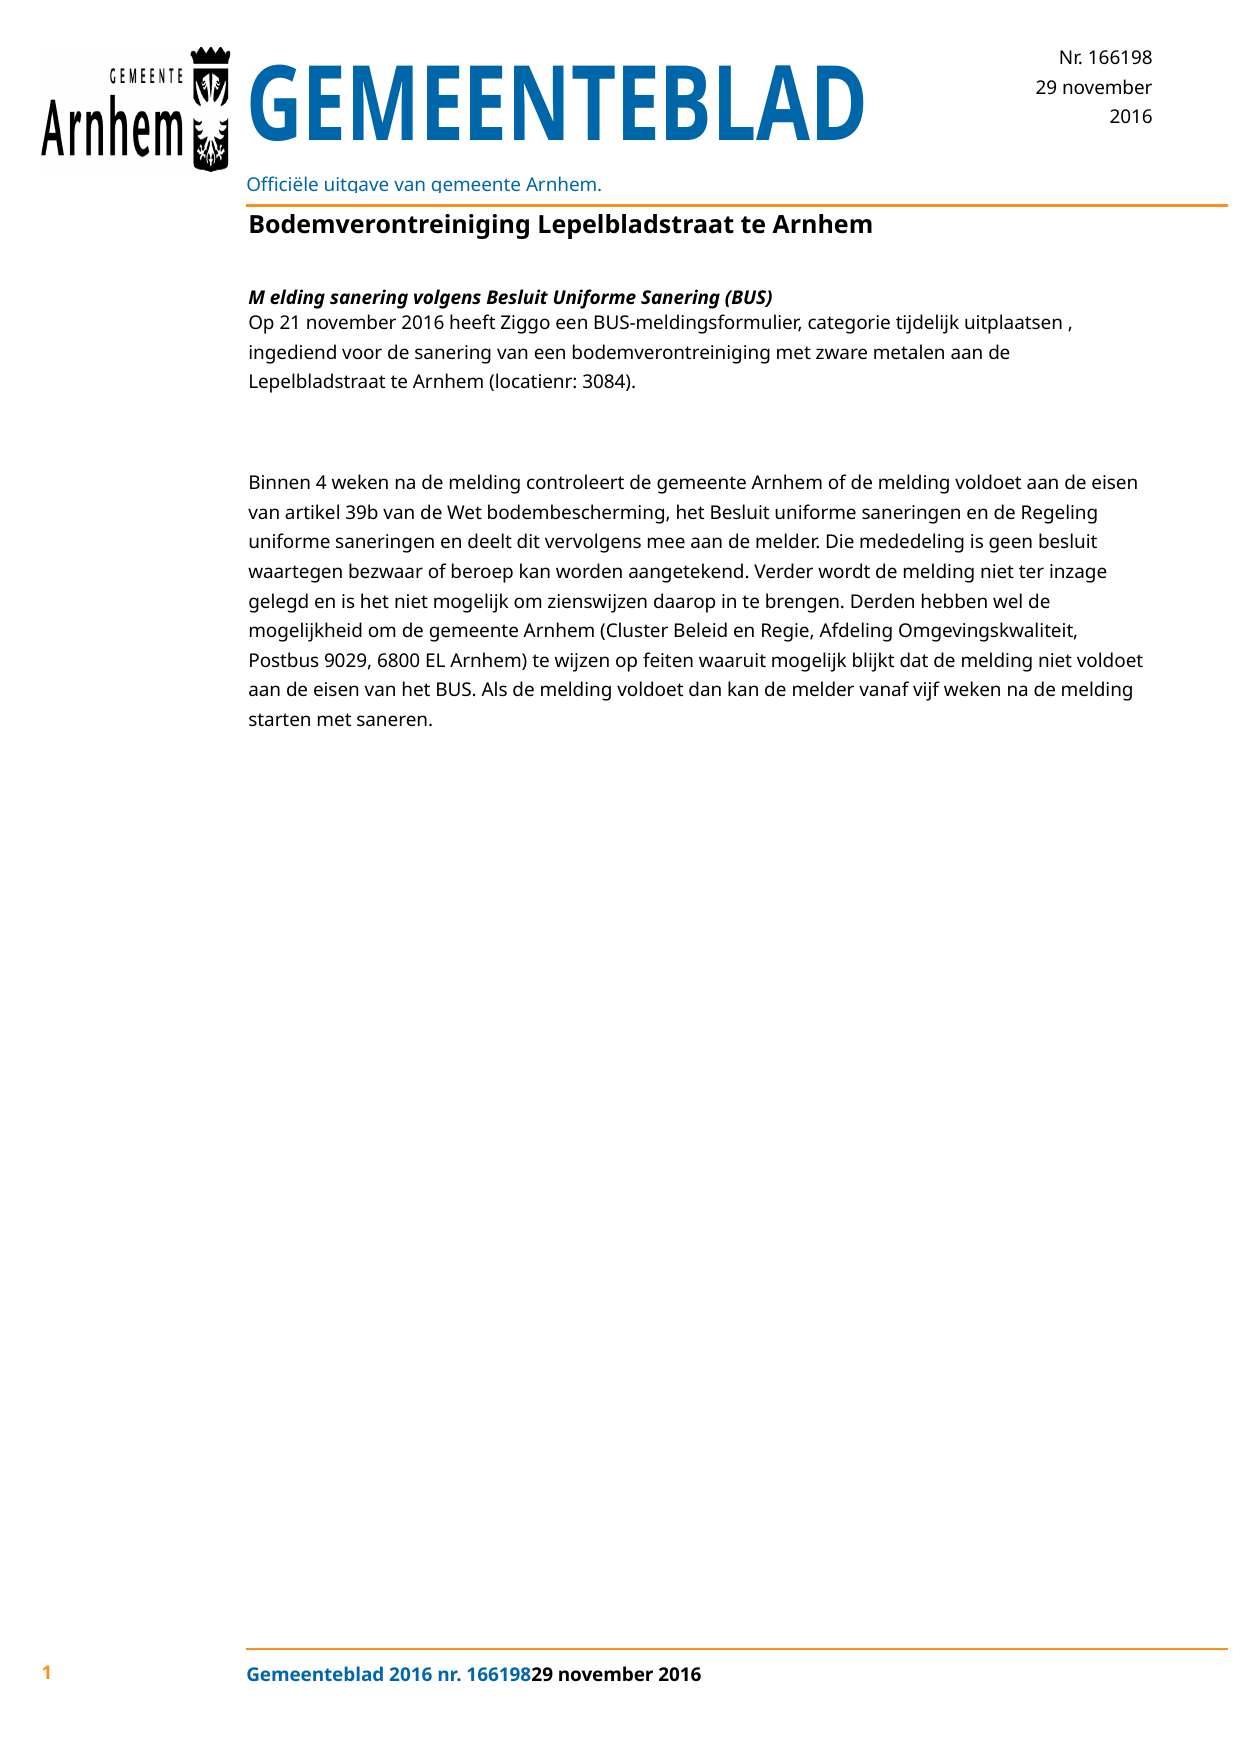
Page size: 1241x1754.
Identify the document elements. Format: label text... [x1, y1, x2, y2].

text M elding sanering volgens Besluit Uniforme Sanering (BUS) [248, 284, 1152, 309]
text Op 21 november 2016 heeft Ziggo een BUS-meldingsformulier, categorie tijdelijk uitplaatsen , ingediend voor de sanering van een bodemverontreiniging met zware metalen aan de Lepelbladstraat te Arnhem (locatienr: 3084). [248, 309, 1152, 394]
text Bodemverontreiniging Lepelbladstraat te Arnhem [248, 207, 1152, 241]
text Binnen 4 weken na de melding controleert de gemeente Arnhem of de melding voldoet aan de eisen van artikel 39b van de Wet bodembescherming, het Besluit uniforme saneringen en de Regeling uniforme saneringen en deelt dit vervolgens mee aan de melder. Die mededeling is geen besluit waartegen bezwaar of beroep kan worden aangetekend. Verder wordt de melding niet ter inzage gelegd en is het niet mogelijk om zienswijzen daarop in te brengen. Derden hebben wel de mogelijkheid om de gemeente Arnhem (Cluster Beleid en Regie, Afdeling Omgevingskwaliteit, Postbus 9029, 6800 EL Arnhem) te wijzen op feiten waaruit mogelijk blijkt dat de melding niet voldoet aan de eisen van het BUS. Als de melding voldoet dan kan de melder vanaf vijf weken na de melding starten met saneren. [248, 469, 1152, 732]
picture [41, 47, 231, 172]
